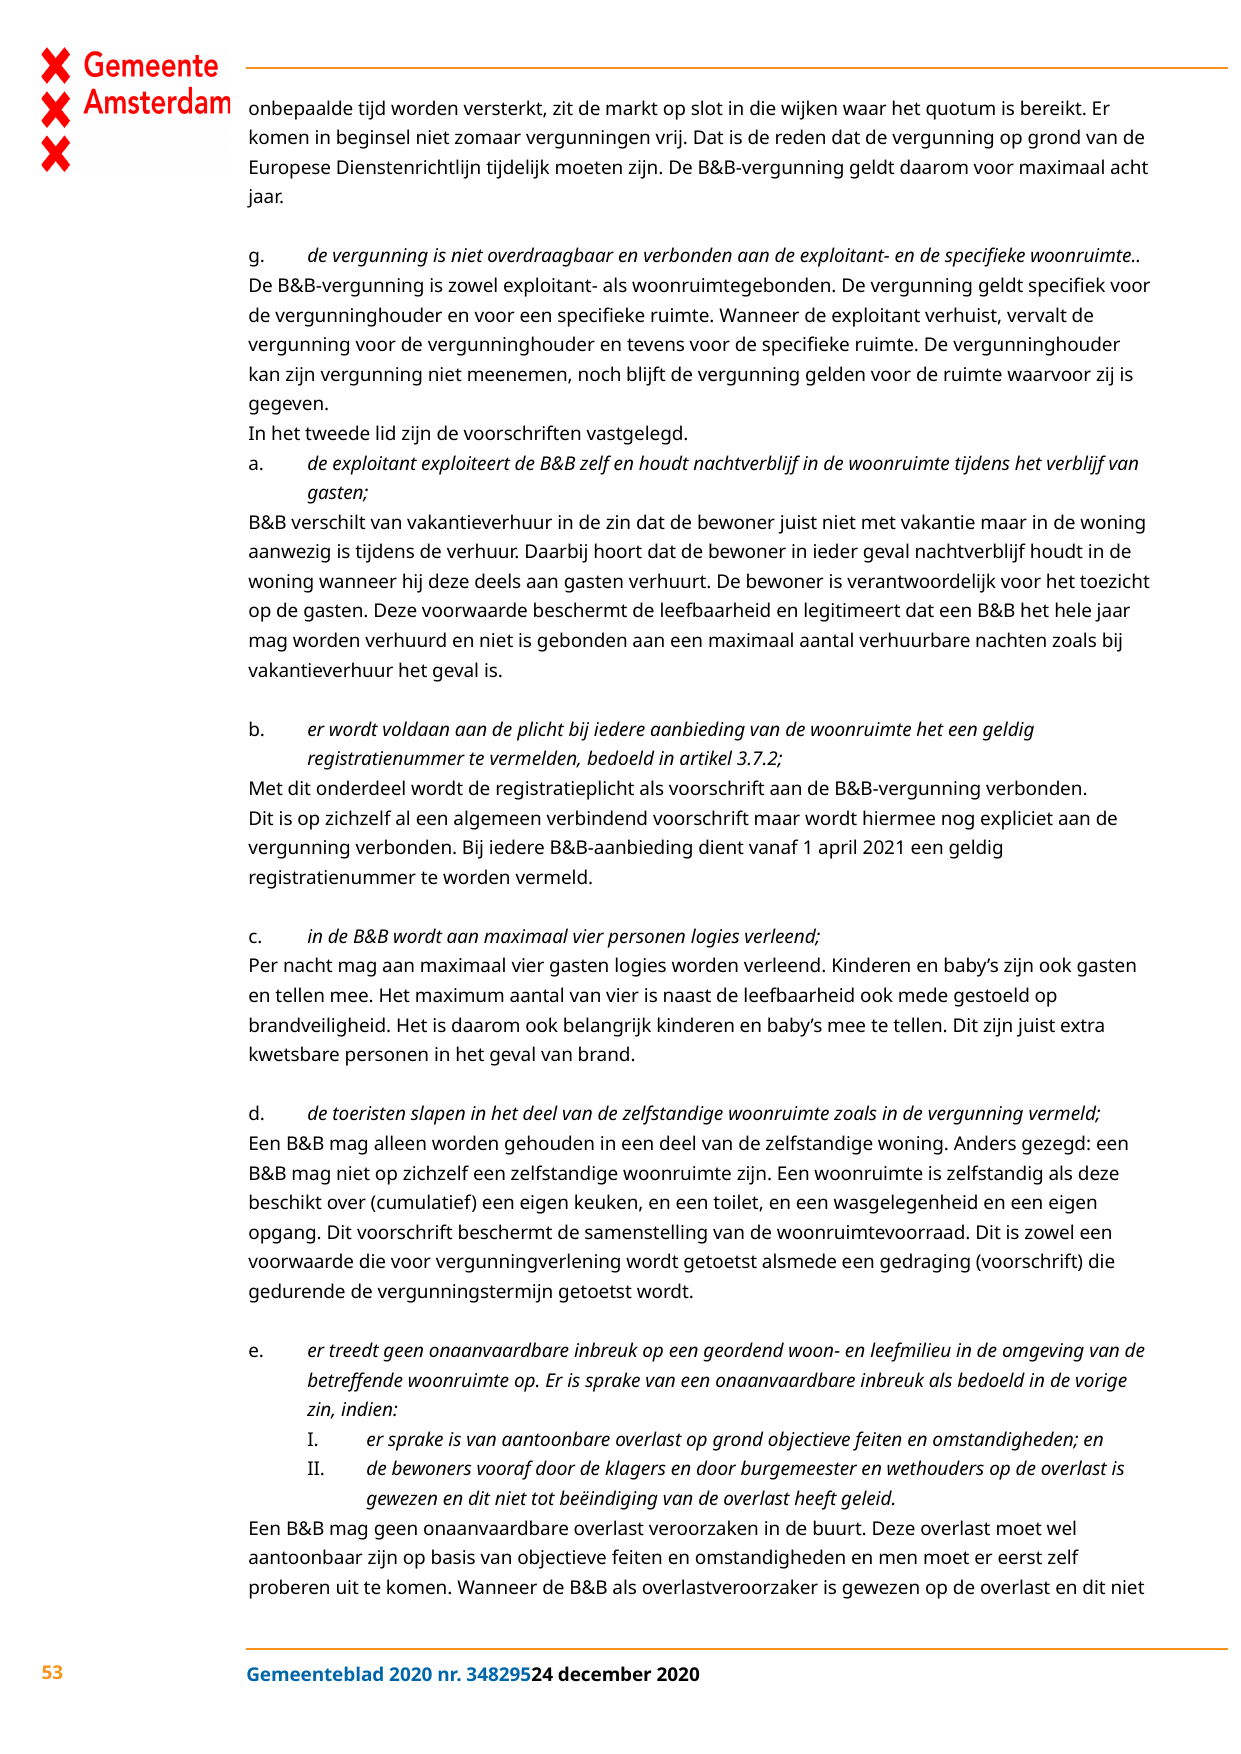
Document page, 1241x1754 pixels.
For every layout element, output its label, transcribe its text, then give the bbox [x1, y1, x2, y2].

list de toeristen slapen in het deel van de zelfstandige woonruimte zoals in de vergunning vermeld; [248, 1101, 1152, 1126]
text Per nacht mag aan maximaal vier gasten logies worden verleend. Kinderen en baby’s zijn ook gasten en tellen mee. Het maximum aantal van vier is naast de leefbaarheid ook mede gestoeld op brandveiligheid. Het is daarom ook belangrijk kinderen en baby’s mee te tellen. Dit zijn juist extra kwetsbare personen in het geval van brand. [248, 953, 1152, 1067]
list er wordt voldaan aan de plicht bij iedere aanbieding van de woonruimte het een geldig registratienummer te vermelden, bedoeld in artikel 3.7.2; [248, 716, 1152, 771]
list de exploitant exploiteert de B&B zelf en houdt nachtverblijf in de woonruimte tijdens het verblijf van gasten; [248, 450, 1152, 505]
text Dit is op zichzelf al een algemeen verbindend voorschrift maar wordt hiermee nog expliciet aan de vergunning verbonden. Bij iedere B&B-aanbieding dient vanaf 1 april 2021 een geldig registratienummer te worden vermeld. [248, 805, 1152, 890]
text Een B&B mag alleen worden gehouden in een deel van de zelfstandige woning. Anders gezegd: een B&B mag niet op zichzelf een zelfstandige woonruimte zijn. Een woonruimte is zelfstandig als deze beschikt over (cumulatief) een eigen keuken, en een toilet, en een wasgelegenheid en een eigen opgang. Dit voorschrift beschermt de samenstelling van de woonruimtevoorraad. Dit is zowel een voorwaarde die voor vergunningverlening wordt getoetst alsmede een gedraging (voorschrift) die gedurende de vergunningstermijn getoetst wordt. [248, 1130, 1152, 1304]
text B&B verschilt van vakantieverhuur in de zin dat de bewoner juist niet met vakantie maar in de woning aanwezig is tijdens de verhuur. Daarbij hoort dat de bewoner in ieder geval nachtverblijf houdt in de woning wanneer hij deze deels aan gasten verhuurt. De bewoner is verantwoordelijk voor het toezicht op de gasten. Deze voorwaarde beschermt de leefbaarheid en legitimeert dat een B&B het hele jaar mag worden verhuurd en niet is gebonden aan een maximaal aantal verhuurbare nachten zoals bij vakantieverhuur het geval is. [248, 509, 1152, 683]
list er treedt geen onaanvaardbare inbreuk op een geordend woon- en leefmilieu in de omgeving van de betreffende woonruimte op. Er is sprake van een onaanvaardbare inbreuk als bedoeld in de vorige zin, indien: [248, 1337, 1152, 1422]
list de vergunning is niet overdraagbaar en verbonden aan de exploitant- en de specifieke woonruimte.. [248, 243, 1152, 268]
picture [41, 47, 231, 172]
list er sprake is van aantoonbare overlast op grond objectieve feiten en omstandigheden; en [307, 1426, 1152, 1452]
text Een B&B mag geen onaanvaardbare overlast veroorzaken in de buurt. Deze overlast moet wel aantoonbaar zijn op basis van objectieve feiten en omstandigheden en men moet er eerst zelf proberen uit te komen. Wanneer de B&B als overlastveroorzaker is gewezen op de overlast en dit niet [248, 1515, 1152, 1600]
list de bewoners vooraf door de klagers en door burgemeester en wethouders op de overlast is gewezen en dit niet tot beëindiging van de overlast heeft geleid. [307, 1456, 1152, 1511]
text onbepaalde tijd worden versterkt, zit de markt op slot in die wijken waar het quotum is bereikt. Er komen in beginsel niet zomaar vergunningen vrij. Dat is de reden dat de vergunning op grond van de Europese Dienstenrichtlijn tijdelijk moeten zijn. De B&B-vergunning geldt daarom voor maximaal acht jaar. [248, 95, 1152, 209]
text Met dit onderdeel wordt de registratieplicht als voorschrift aan de B&B-vergunning verbonden. [248, 775, 1152, 801]
text De B&B-vergunning is zowel exploitant- als woonruimtegebonden. De vergunning geldt specifiek voor de vergunninghouder en voor een specifieke ruimte. Wanneer de exploitant verhuist, vervalt de vergunning voor de vergunninghouder en tevens voor de specifieke ruimte. De vergunninghouder kan zijn vergunning niet meenemen, noch blijft de vergunning gelden voor de ruimte waarvoor zij is gegeven. [248, 272, 1152, 416]
list in de B&B wordt aan maximaal vier personen logies verleend; [248, 923, 1152, 949]
text In het tweede lid zijn de voorschriften vastgelegd. [248, 420, 1152, 446]
